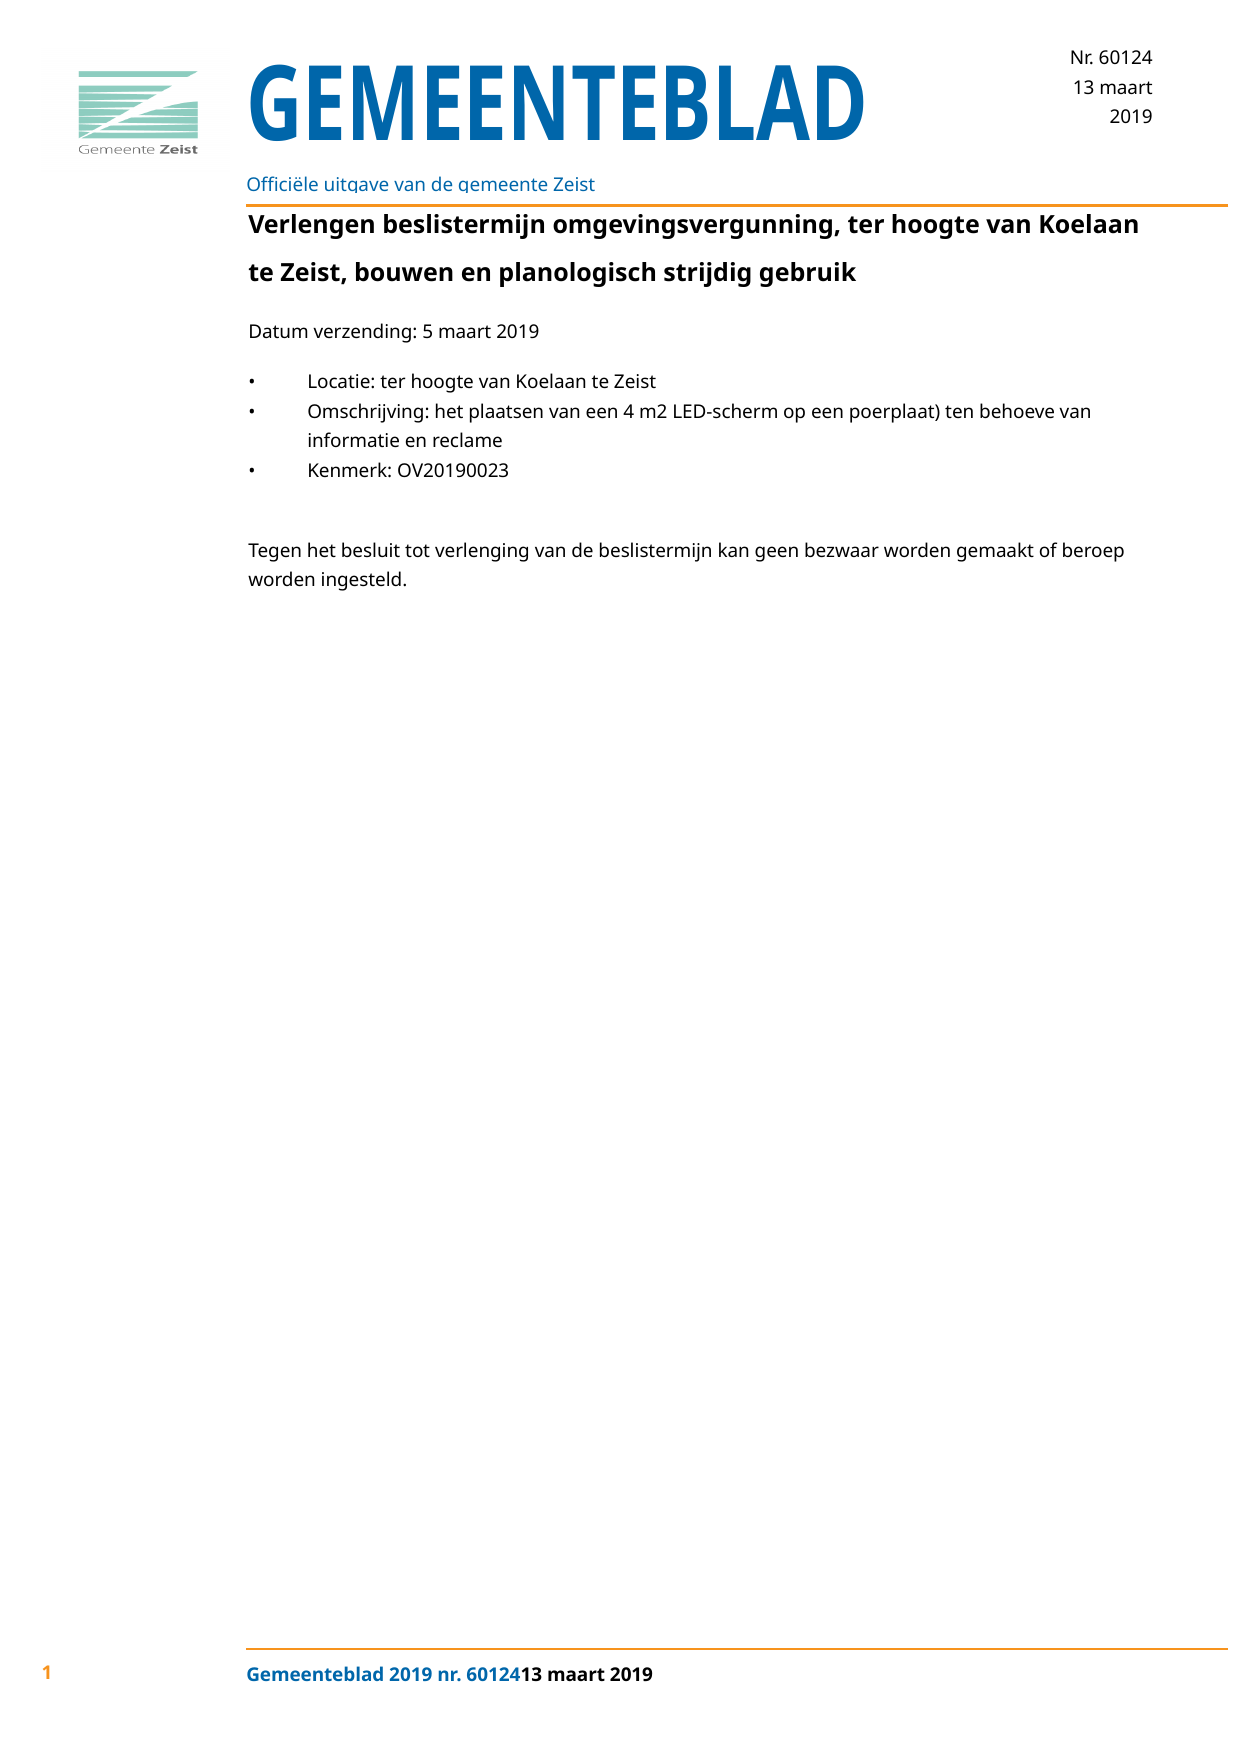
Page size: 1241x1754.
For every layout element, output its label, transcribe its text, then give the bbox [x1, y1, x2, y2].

list Omschrijving: het plaatsen van een 4 m2 LED-scherm op een poerplaat) ten behoeve van informatie en reclame [248, 398, 1152, 453]
picture [41, 47, 231, 172]
list Locatie: ter hoogte van Koelaan te Zeist [248, 368, 1152, 394]
text Verlengen beslistermijn omgevingsvergunning, ter hoogte van Koelaan te Zeist, bouwen en planologisch strijdig gebruik [248, 207, 1152, 288]
list Kenmerk: OV20190023 [248, 457, 1152, 483]
text Tegen het besluit tot verlenging van de beslistermijn kan geen bezwaar worden gemaakt of beroep worden ingesteld. [248, 537, 1152, 592]
text Datum verzending: 5 maart 2019 [248, 318, 1152, 344]
